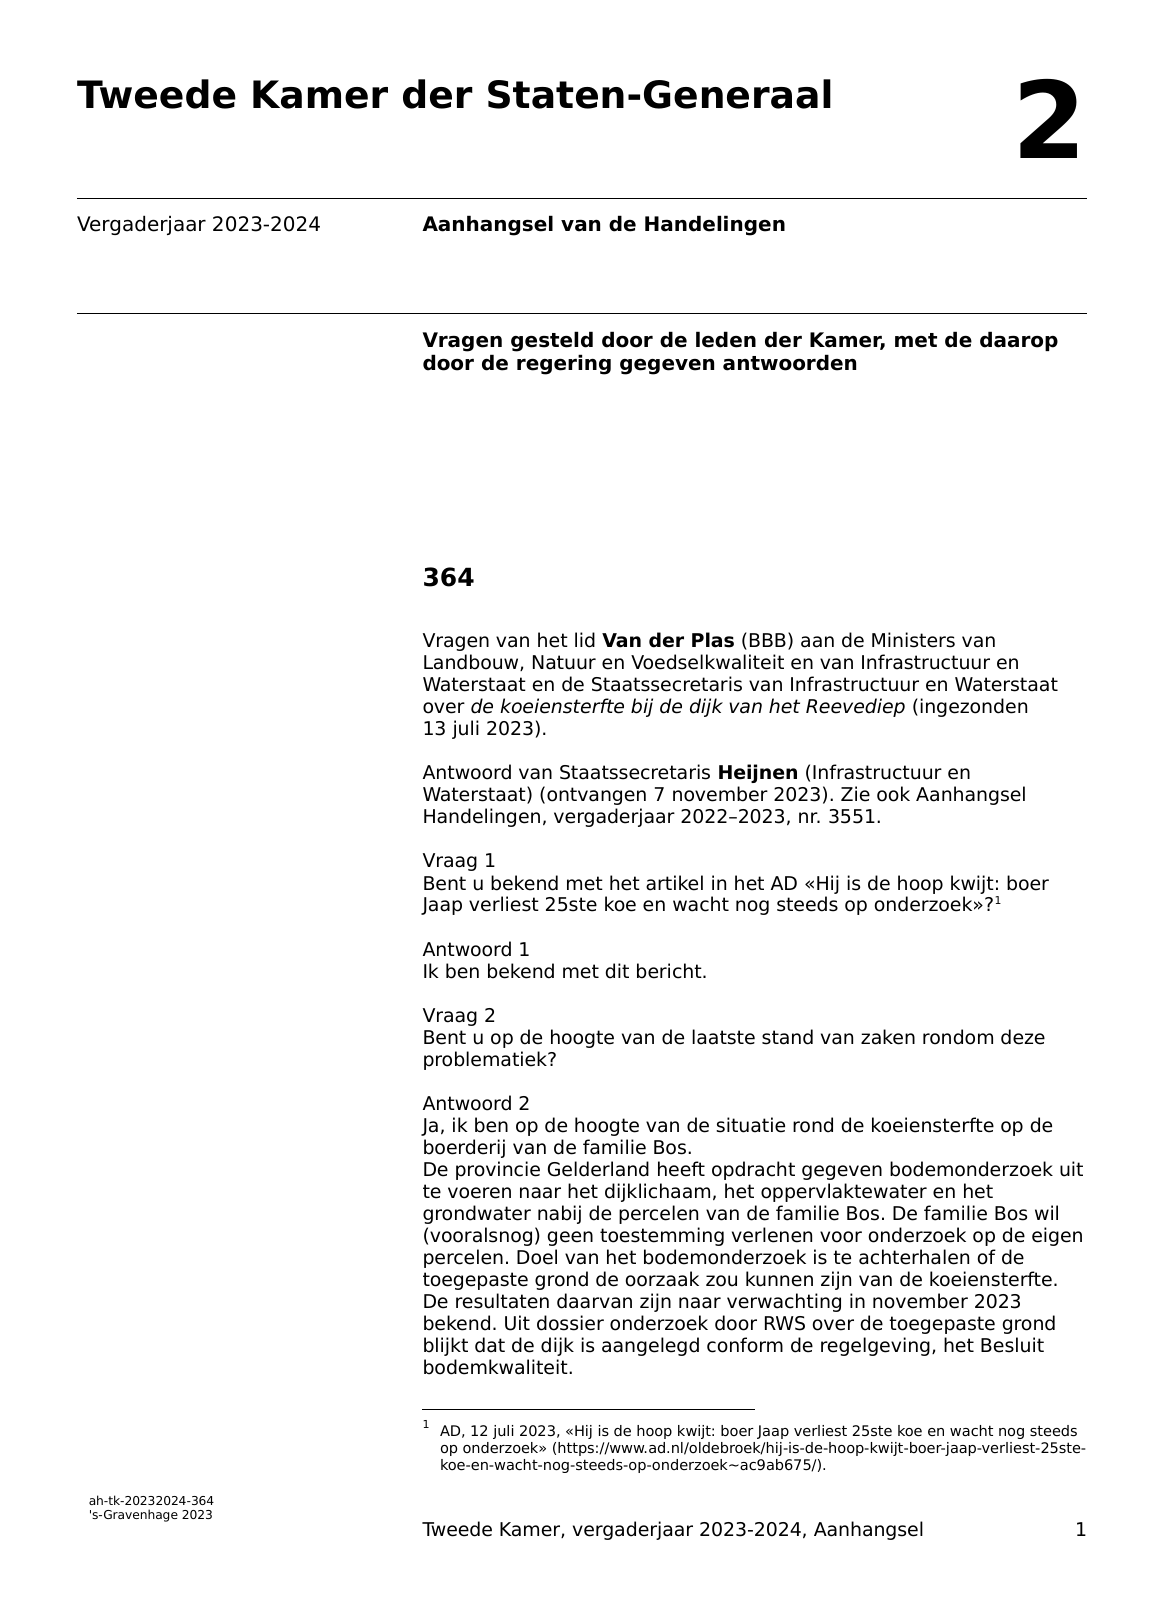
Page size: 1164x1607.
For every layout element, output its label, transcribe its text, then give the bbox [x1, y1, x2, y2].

table_header Tweede Kamer der Staten-Generaal [77, 59, 886, 198]
table_header 2 [886, 59, 1087, 198]
text Ik ben bekend met dit bericht. [422, 961, 1087, 982]
table_cell Vergaderjaar 2023-2024 [77, 199, 422, 313]
text Bent u bekend met het artikel in het AD «Hij is de hoop kwijt: boer Jaap verliest 25ste koe en wacht nog steeds op onderzoek»? [422, 872, 1087, 916]
text 's-Gravenhage 2023 [88, 1508, 323, 1522]
table_cell Vragen gesteld door de leden der Kamer, met de daarop door de regering gegeven antwoorden [422, 314, 1087, 375]
table_cell Aanhangsel van de Handelingen [422, 199, 1087, 313]
text Vraag 1 [422, 850, 1087, 872]
text De provincie Gelderland heeft opdracht gegeven bodemonderzoek uit te voeren naar het dijklichaam, het oppervlaktewater en het grondwater nabij de percelen van de familie Bos. De familie Bos wil (vooralsnog) geen toestemming verlenen voor onderzoek op de eigen percelen. Doel van het bodemonderzoek is te achterhalen of de toegepaste grond de oorzaak zou kunnen zijn van de koeiensterfte. De resultaten daarvan zijn naar verwachting in november 2023 bekend. Uit dossier onderzoek door RWS over de toegepaste grond blijkt dat de dijk is aangelegd conform de regelgeving, het Besluit bodemkwaliteit. [422, 1159, 1087, 1378]
text 364 [422, 563, 1087, 592]
text ah-tk-20232024-364 [88, 1494, 323, 1508]
text AD, 12 juli 2023, «Hij is de hoop kwijt: boer Jaap verliest 25ste koe en wacht nog steeds op onderzoek» (https://www.ad.nl/oldebroek/hij-is-de-hoop-kwijt-boer-jaap-verliest-25ste-koe-en-wacht-nog-steeds-op-onderzoek~ac9ab675/). [422, 1418, 1087, 1474]
text Vraag 2 [422, 1005, 1087, 1027]
text Bent u op de hoogte van de laatste stand van zaken rondom deze problematiek? [422, 1027, 1087, 1071]
text Ja, ik ben op de hoogte van de situatie rond de koeiensterfte op de boerderij van de familie Bos. [422, 1115, 1087, 1159]
text Vragen van het lid Van der Plas (BBB) aan de Ministers van Landbouw, Natuur en Voedselkwaliteit en van Infrastructuur en Waterstaat en de Staatssecretaris van Infrastructuur en Waterstaat over de koeiensterfte bij de dijk van het Reevediep (ingezonden 13 juli 2023). [422, 630, 1087, 740]
text Antwoord 1 [422, 938, 1087, 961]
text Antwoord van Staatssecretaris Heijnen (Infrastructuur en Waterstaat) (ontvangen 7 november 2023). Zie ook Aanhangsel Handelingen, vergaderjaar 2022–2023, nr. 3551. [422, 762, 1087, 828]
table_cell [77, 314, 422, 375]
text Antwoord 2 [422, 1093, 1087, 1115]
